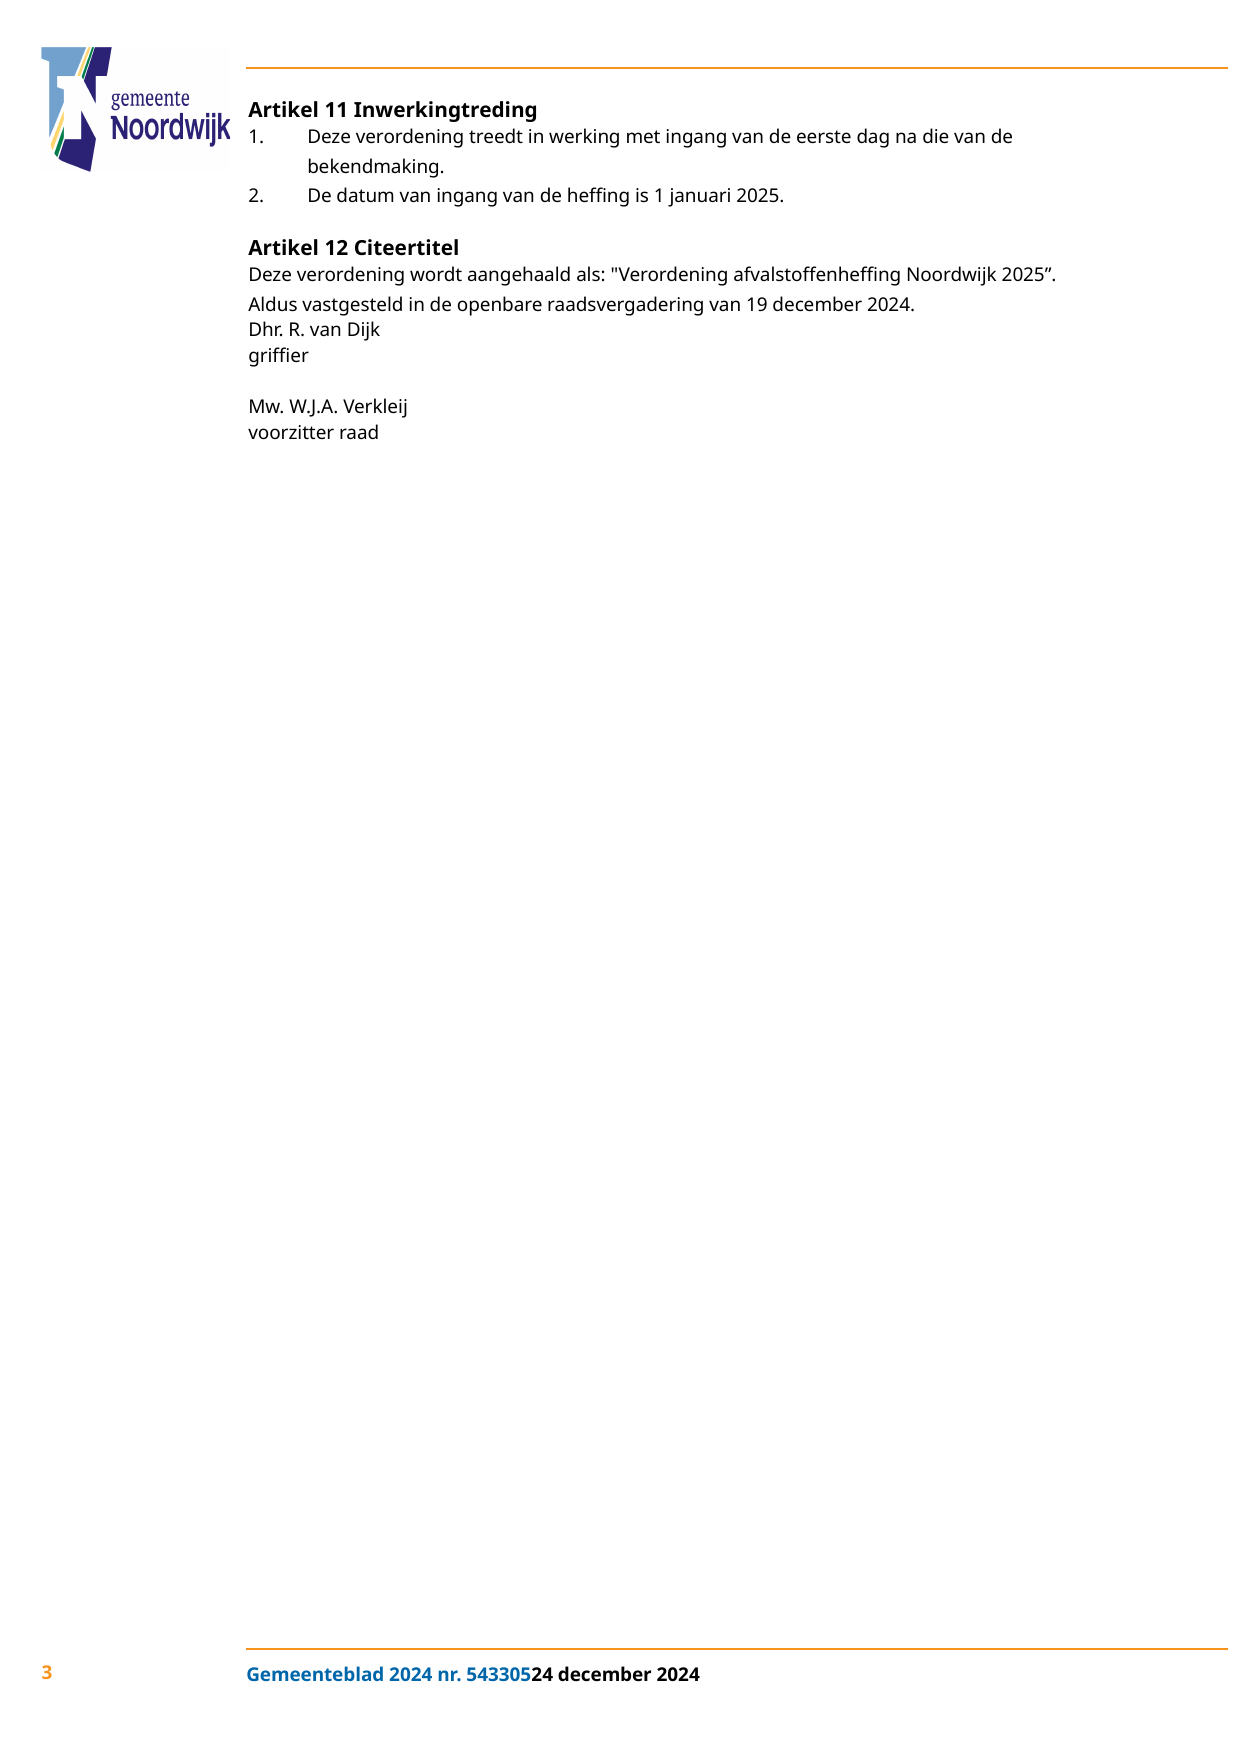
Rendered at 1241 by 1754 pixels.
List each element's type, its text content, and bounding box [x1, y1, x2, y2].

list De datum van ingang van de heffing is 1 januari 2025. [248, 182, 1152, 208]
text Artikel 12 Citeertitel [248, 233, 1152, 261]
text voorzitter raad [248, 419, 1152, 445]
list Deze verordening treedt in werking met ingang van de eerste dag na die van de bekendmaking. [248, 123, 1152, 178]
picture [41, 47, 231, 172]
text Deze verordening wordt aangehaald als: "Verordening afvalstoffenheffing Noordwijk 2025”. [248, 261, 1152, 287]
text Aldus vastgesteld in de openbare raadsvergadering van 19 december 2024. [248, 291, 1152, 317]
text Dhr. R. van Dijk [248, 317, 1152, 342]
text Artikel 11 Inwerkingtreding [248, 95, 1152, 123]
text griffier [248, 342, 1152, 368]
text Mw. W.J.A. Verkleij [248, 394, 1152, 419]
